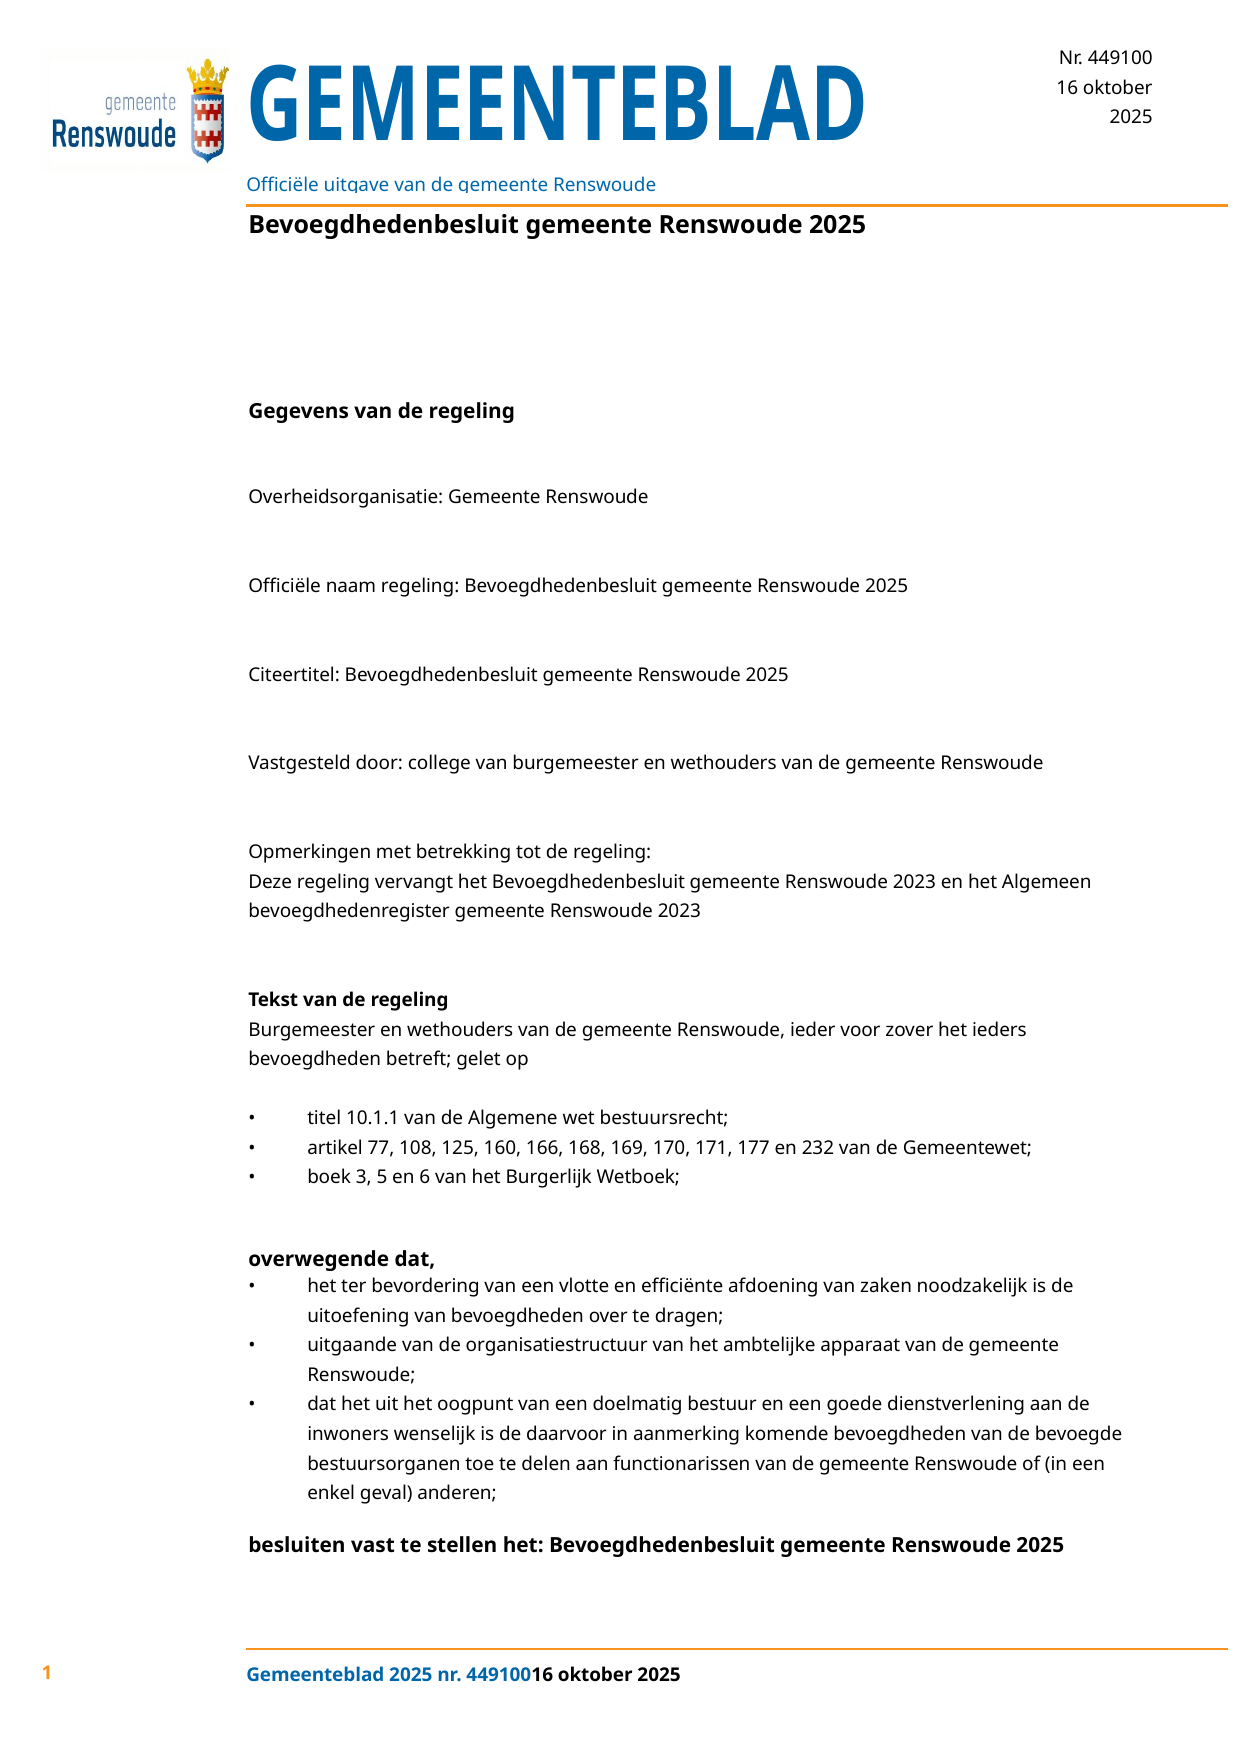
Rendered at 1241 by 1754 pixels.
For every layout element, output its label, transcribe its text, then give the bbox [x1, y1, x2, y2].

text Citeertitel: Bevoegdhedenbesluit gemeente Renswoude 2025 [248, 661, 1152, 687]
text Burgemeester en wethouders van de gemeente Renswoude, ieder voor zover het ieders bevoegdheden betreft; gelet op [248, 1016, 1152, 1071]
text overwegende dat, [248, 1244, 1152, 1272]
text Deze regeling vervangt het Bevoegdhedenbesluit gemeente Renswoude 2023 en het Algemeen bevoegdhedenregister gemeente Renswoude 2023 [248, 868, 1152, 923]
text Overheidsorganisatie: Gemeente Renswoude [248, 483, 1152, 509]
text besluiten vast te stellen het: Bevoegdhedenbesluit gemeente Renswoude 2025 [248, 1530, 1152, 1558]
list artikel 77, 108, 125, 160, 166, 168, 169, 170, 171, 177 en 232 van de Gemeentewet; [248, 1134, 1152, 1160]
list het ter bevordering van een vlotte en efficiënte afdoening van zaken noodzakelijk is de uitoefening van bevoegdheden over te dragen; [248, 1272, 1152, 1327]
picture [41, 47, 231, 172]
text Gegevens van de regeling [248, 396, 1152, 424]
text Officiële naam regeling: Bevoegdhedenbesluit gemeente Renswoude 2025 [248, 572, 1152, 598]
list dat het uit het oogpunt van een doelmatig bestuur en een goede dienstverlening aan de inwoners wenselijk is de daarvoor in aanmerking komende bevoegdheden van de bevoegde bestuursorganen toe te delen aan functionarissen van de gemeente Renswoude of (in een enkel geval) anderen; [248, 1391, 1152, 1505]
list titel 10.1.1 van de Algemene wet bestuursrecht; [248, 1104, 1152, 1130]
text Vastgesteld door: college van burgemeester en wethouders van de gemeente Renswoude [248, 749, 1152, 775]
text Opmerkingen met betrekking tot de regeling: [248, 838, 1152, 864]
list uitgaande van de organisatiestructuur van het ambtelijke apparaat van de gemeente Renswoude; [248, 1331, 1152, 1387]
list boek 3, 5 en 6 van het Burgerlijk Wetboek; [248, 1164, 1152, 1189]
text Bevoegdhedenbesluit gemeente Renswoude 2025 [248, 207, 1152, 241]
text Tekst van de regeling [248, 986, 1152, 1012]
